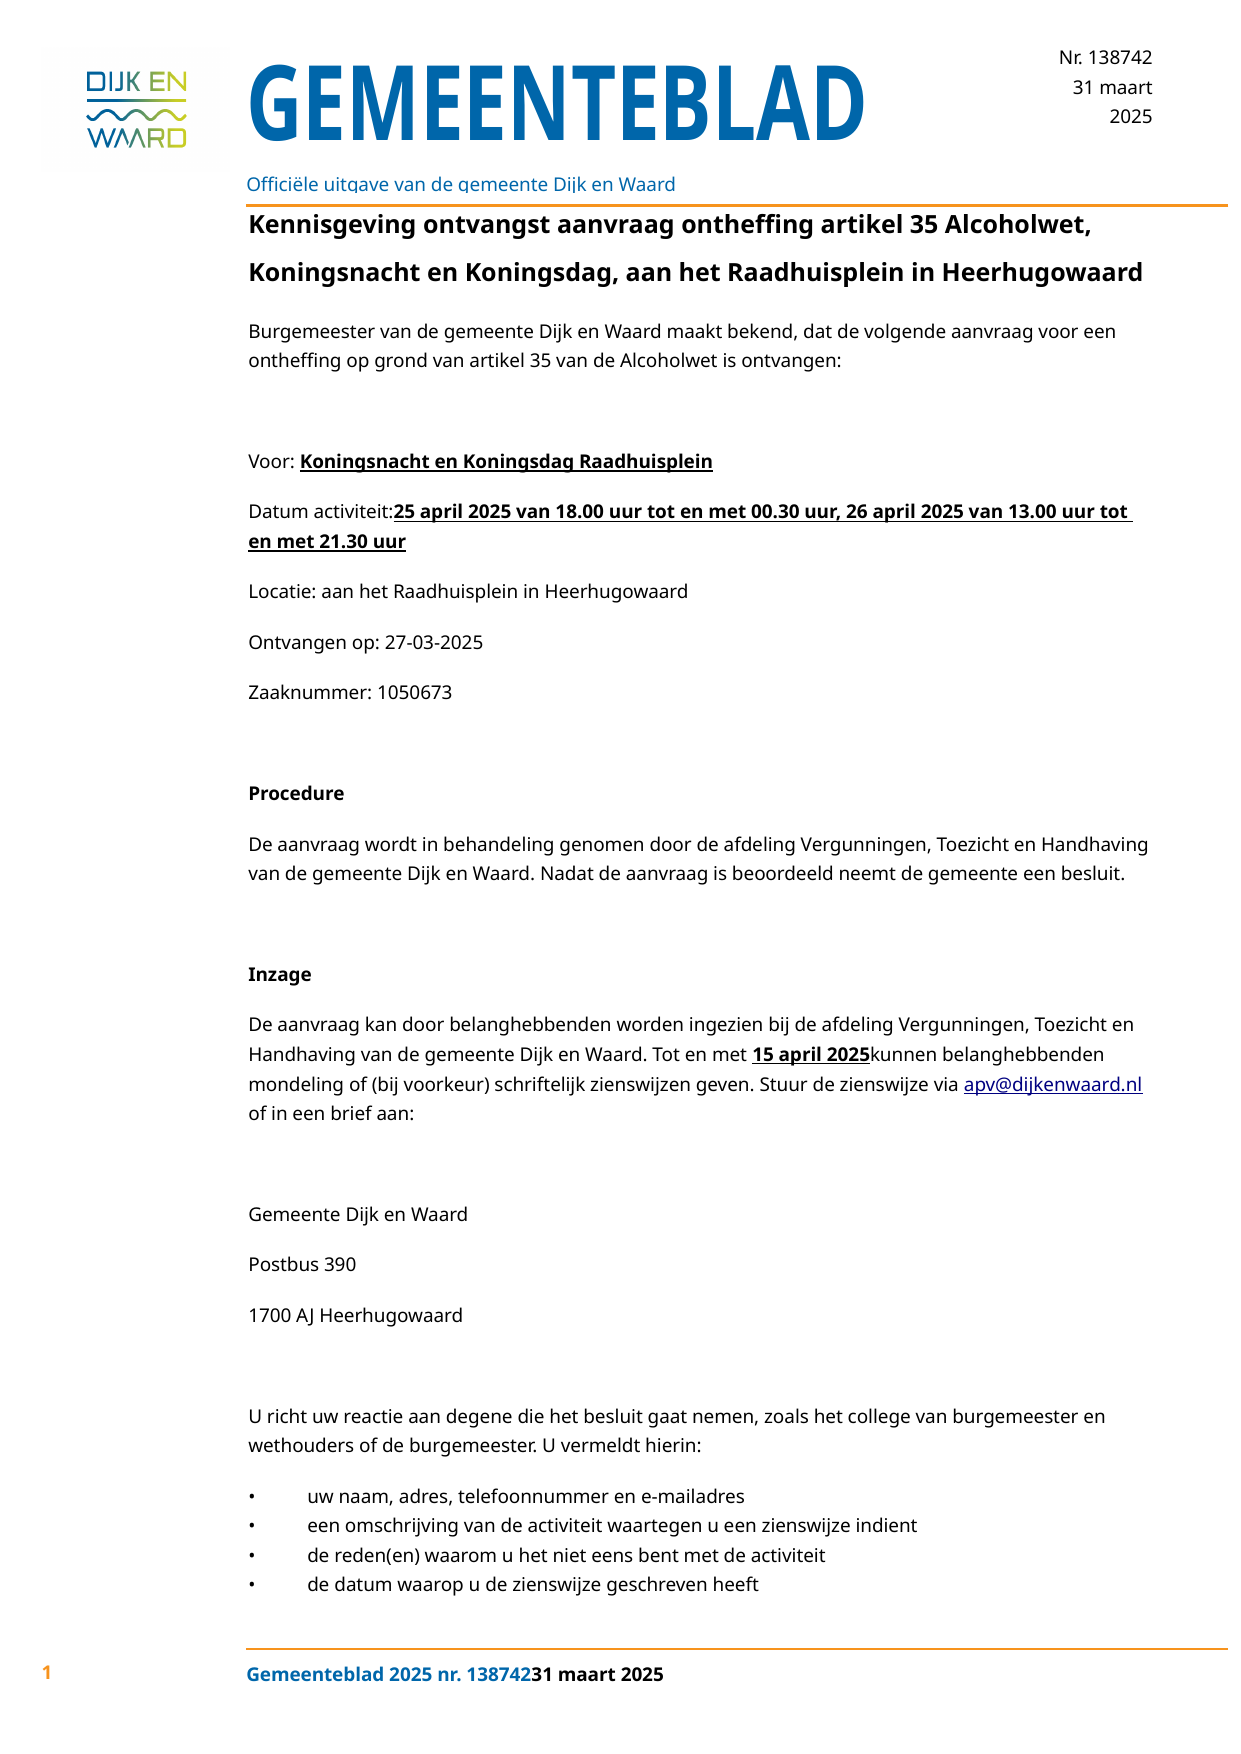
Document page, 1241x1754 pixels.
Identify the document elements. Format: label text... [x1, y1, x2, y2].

list de reden(en) waarom u het niet eens bent met de activiteit [248, 1542, 1152, 1568]
text Inzage [248, 961, 1152, 987]
text Kennisgeving ontvangst aanvraag ontheffing artikel 35 Alcoholwet, Koningsnacht en Koningsdag, aan het Raadhuisplein in Heerhugowaard [248, 207, 1152, 288]
text 1700 AJ Heerhugowaard [248, 1302, 1152, 1328]
list de datum waarop u de zienswijze geschreven heeft [248, 1572, 1152, 1597]
list uw naam, adres, telefoonnummer en e-mailadres [248, 1483, 1152, 1509]
text Procedure [248, 780, 1152, 806]
text De aanvraag wordt in behandeling genomen door de afdeling Vergunningen, Toezicht en Handhaving van de gemeente Dijk en Waard. Nadat de aanvraag is beoordeeld neemt de gemeente een besluit. [248, 831, 1152, 886]
text Postbus 390 [248, 1252, 1152, 1277]
text Gemeente Dijk en Waard [248, 1201, 1152, 1227]
text Locatie: aan het Raadhuisplein in Heerhugowaard [248, 579, 1152, 604]
text Datum activiteit:25 april 2025 van 18.00 uur tot en met 00.30 uur, 26 april 2025 van 13.00 uur tot en met 21.30 uur [248, 499, 1152, 554]
text Zaaknummer: 1050673 [248, 679, 1152, 705]
text Ontvangen op: 27-03-2025 [248, 629, 1152, 655]
text De aanvraag kan door belanghebbenden worden ingezien bij de afdeling Vergunningen, Toezicht en Handhaving van de gemeente Dijk en Waard. Tot en met 15 april 2025kunnen belanghebbenden mondeling of (bij voorkeur) schriftelijk zienswijzen geven. Stuur de zienswijze via apv@dijkenwaard.nl of in een brief aan: [248, 1012, 1152, 1126]
picture [41, 47, 231, 172]
list een omschrijving van de activiteit waartegen u een zienswijze indient [248, 1512, 1152, 1538]
text Burgemeester van de gemeente Dijk en Waard maakt bekend, dat de volgende aanvraag voor een ontheffing op grond van artikel 35 van de Alcoholwet is ontvangen: [248, 318, 1152, 373]
text Voor: Koningsnacht en Koningsdag Raadhuisplein [248, 448, 1152, 474]
text U richt uw reactie aan degene die het besluit gaat nemen, zoals het college van burgemeester en wethouders of de burgemeester. U vermeldt hierin: [248, 1403, 1152, 1458]
